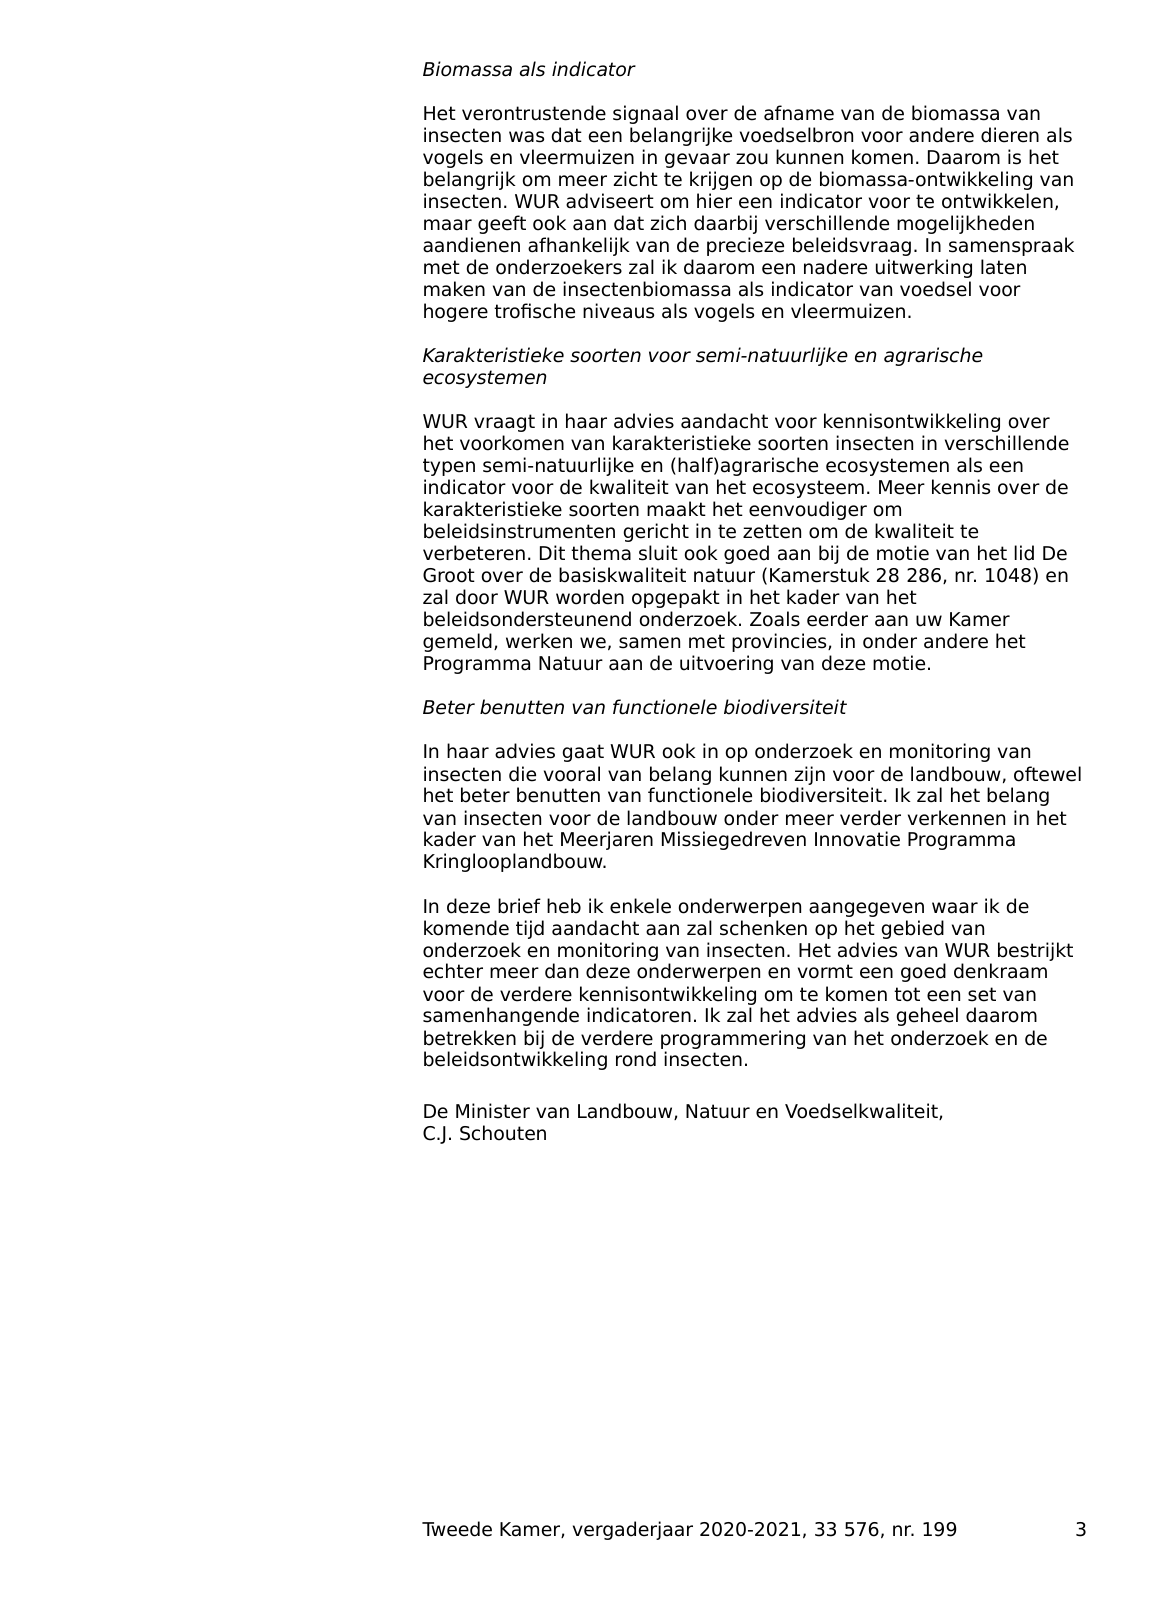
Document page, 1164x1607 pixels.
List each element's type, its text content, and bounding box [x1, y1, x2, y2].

subtitle Biomassa als indicator [422, 59, 1087, 81]
text De Minister van Landbouw, Natuur en Voedselkwaliteit, C.J. Schouten [422, 1101, 1087, 1145]
text WUR vraagt in haar advies aandacht voor kennisontwikkeling over het voorkomen van karakteristieke soorten insecten in verschillende typen semi-natuurlijke en (half)agrarische ecosystemen als een indicator voor de kwaliteit van het ecosysteem. Meer kennis over de karakteristieke soorten maakt het eenvoudiger om beleidsinstrumenten gericht in te zetten om de kwaliteit te verbeteren. Dit thema sluit ook goed aan bij de motie van het lid De Groot over de basiskwaliteit natuur (Kamerstuk 28 286, nr. 1048) en zal door WUR worden opgepakt in het kader van het beleidsondersteunend onderzoek. Zoals eerder aan uw Kamer gemeld, werken we, samen met provincies, in onder andere het Programma Natuur aan de uitvoering van deze motie. [422, 411, 1087, 675]
text Het verontrustende signaal over de afname van de biomassa van insecten was dat een belangrijke voedselbron voor andere dieren als vogels en vleermuizen in gevaar zou kunnen komen. Daarom is het belangrijk om meer zicht te krijgen op de biomassa-ontwikkeling van insecten. WUR adviseert om hier een indicator voor te ontwikkelen, maar geeft ook aan dat zich daarbij verschillende mogelijkheden aandienen afhankelijk van de precieze beleidsvraag. In samenspraak met de onderzoekers zal ik daarom een nadere uitwerking laten maken van de insectenbiomassa als indicator van voedsel voor hogere trofische niveaus als vogels en vleermuizen. [422, 103, 1087, 323]
subtitle Beter benutten van functionele biodiversiteit [422, 697, 1087, 719]
text In deze brief heb ik enkele onderwerpen aangegeven waar ik de komende tijd aandacht aan zal schenken op het gebied van onderzoek en monitoring van insecten. Het advies van WUR bestrijkt echter meer dan deze onderwerpen en vormt een goed denkraam voor de verdere kennisontwikkeling om te komen tot een set van samenhangende indicatoren. Ik zal het advies als geheel daarom betrekken bij de verdere programmering van het onderzoek en de beleidsontwikkeling rond insecten. [422, 896, 1087, 1071]
subtitle Karakteristieke soorten voor semi-natuurlijke en agrarische ecosystemen [422, 345, 1087, 389]
text In haar advies gaat WUR ook in op onderzoek en monitoring van insecten die vooral van belang kunnen zijn voor de landbouw, oftewel het beter benutten van functionele biodiversiteit. Ik zal het belang van insecten voor de landbouw onder meer verder verkennen in het kader van het Meerjaren Missiegedreven Innovatie Programma Kringlooplandbouw. [422, 741, 1087, 873]
